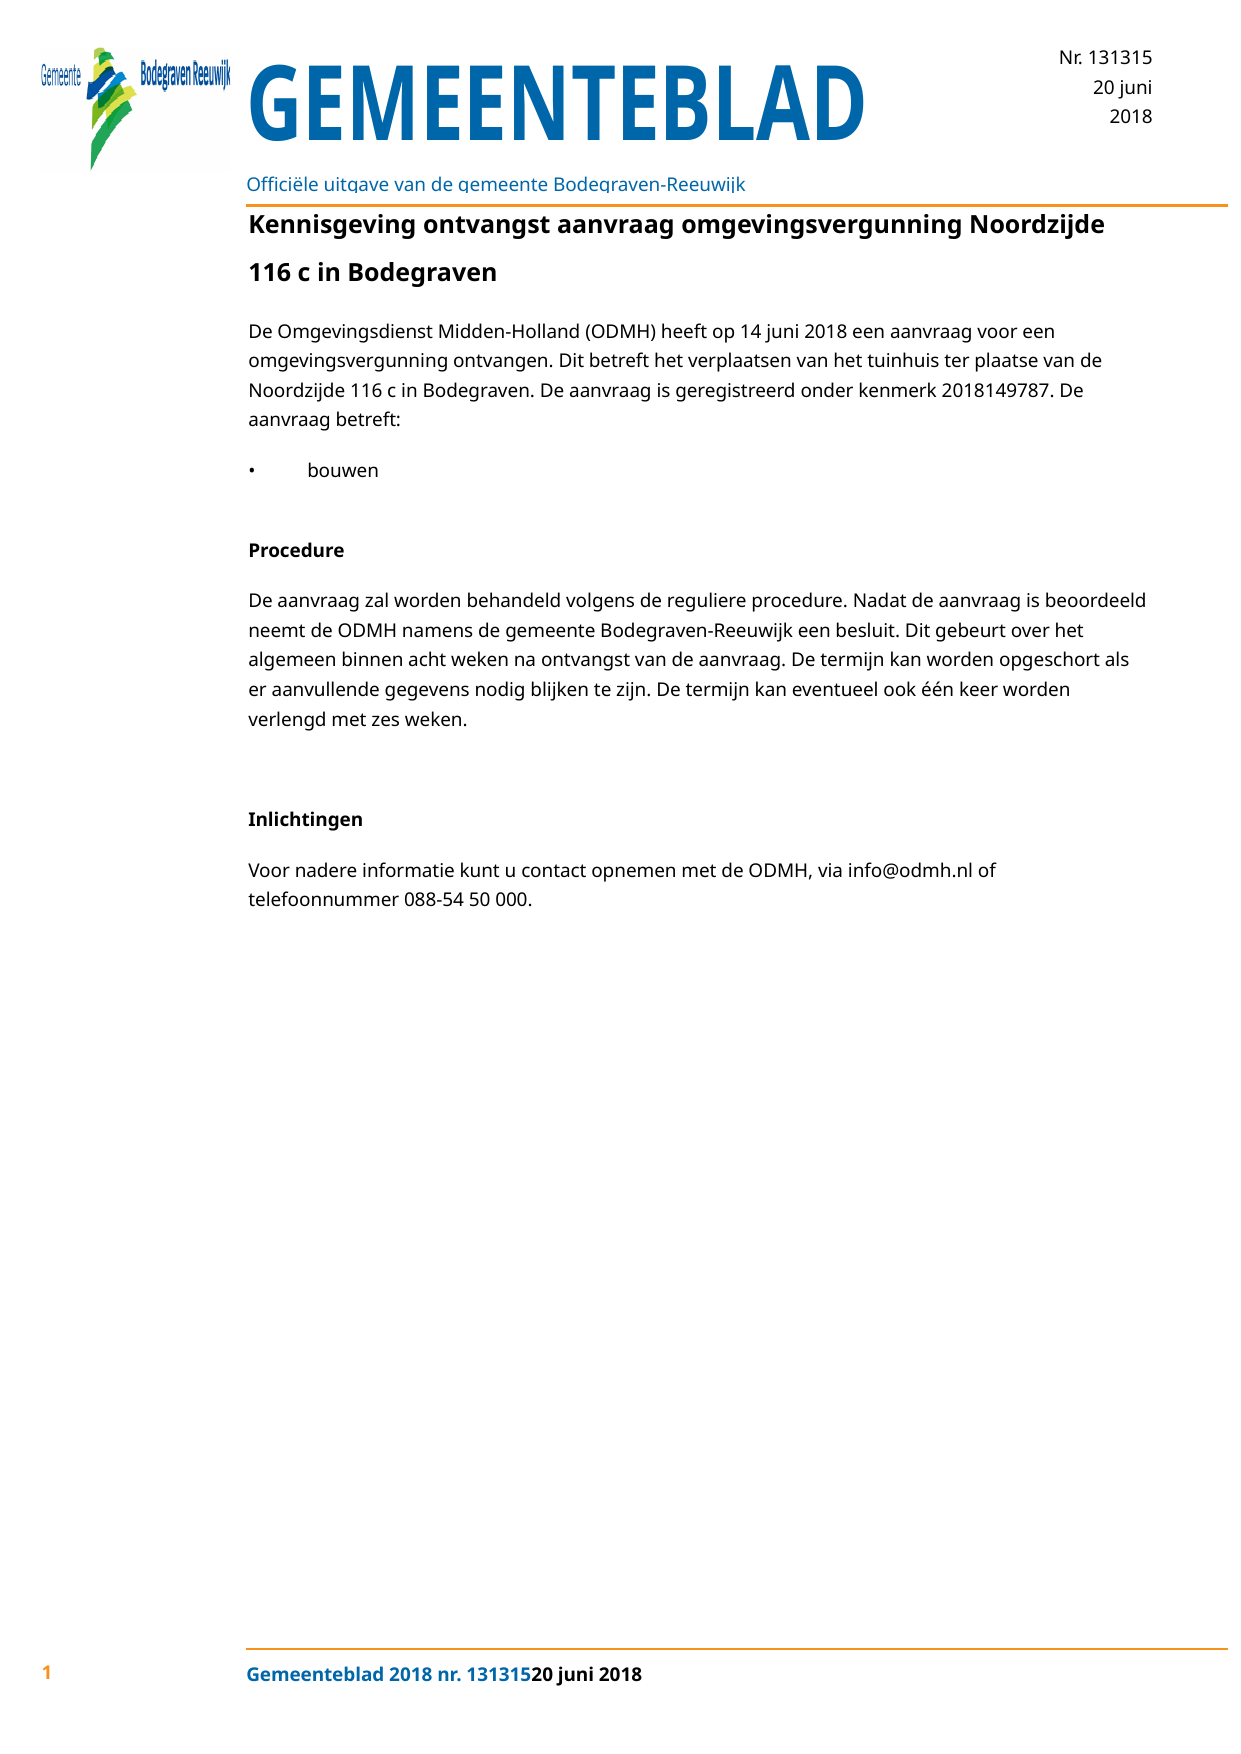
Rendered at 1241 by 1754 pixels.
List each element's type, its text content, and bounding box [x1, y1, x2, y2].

picture [41, 47, 231, 172]
text Inlichtingen [248, 807, 1152, 832]
text De Omgevingsdienst Midden-Holland (ODMH) heeft op 14 juni 2018 een aanvraag voor een omgevingsvergunning ontvangen. Dit betreft het verplaatsen van het tuinhuis ter plaatse van de Noordzijde 116 c in Bodegraven. De aanvraag is geregistreerd onder kenmerk 2018149787. De aanvraag betreft: [248, 318, 1152, 432]
text Voor nadere informatie kunt u contact opnemen met de ODMH, via info@odmh.nl of telefoonnummer 088-54 50 000. [248, 857, 1152, 912]
text De aanvraag zal worden behandeld volgens de reguliere procedure. Nadat de aanvraag is beoordeeld neemt de ODMH namens de gemeente Bodegraven-Reeuwijk een besluit. Dit gebeurt over het algemeen binnen acht weken na ontvangst van de aanvraag. De termijn kan worden opgeschort als er aanvullende gegevens nodig blijken te zijn. De termijn kan eventueel ook één keer worden verlengd met zes weken. [248, 587, 1152, 732]
text Procedure [248, 537, 1152, 563]
list bouwen [248, 457, 1152, 483]
text Kennisgeving ontvangst aanvraag omgevingsvergunning Noordzijde 116 c in Bodegraven [248, 207, 1152, 288]
